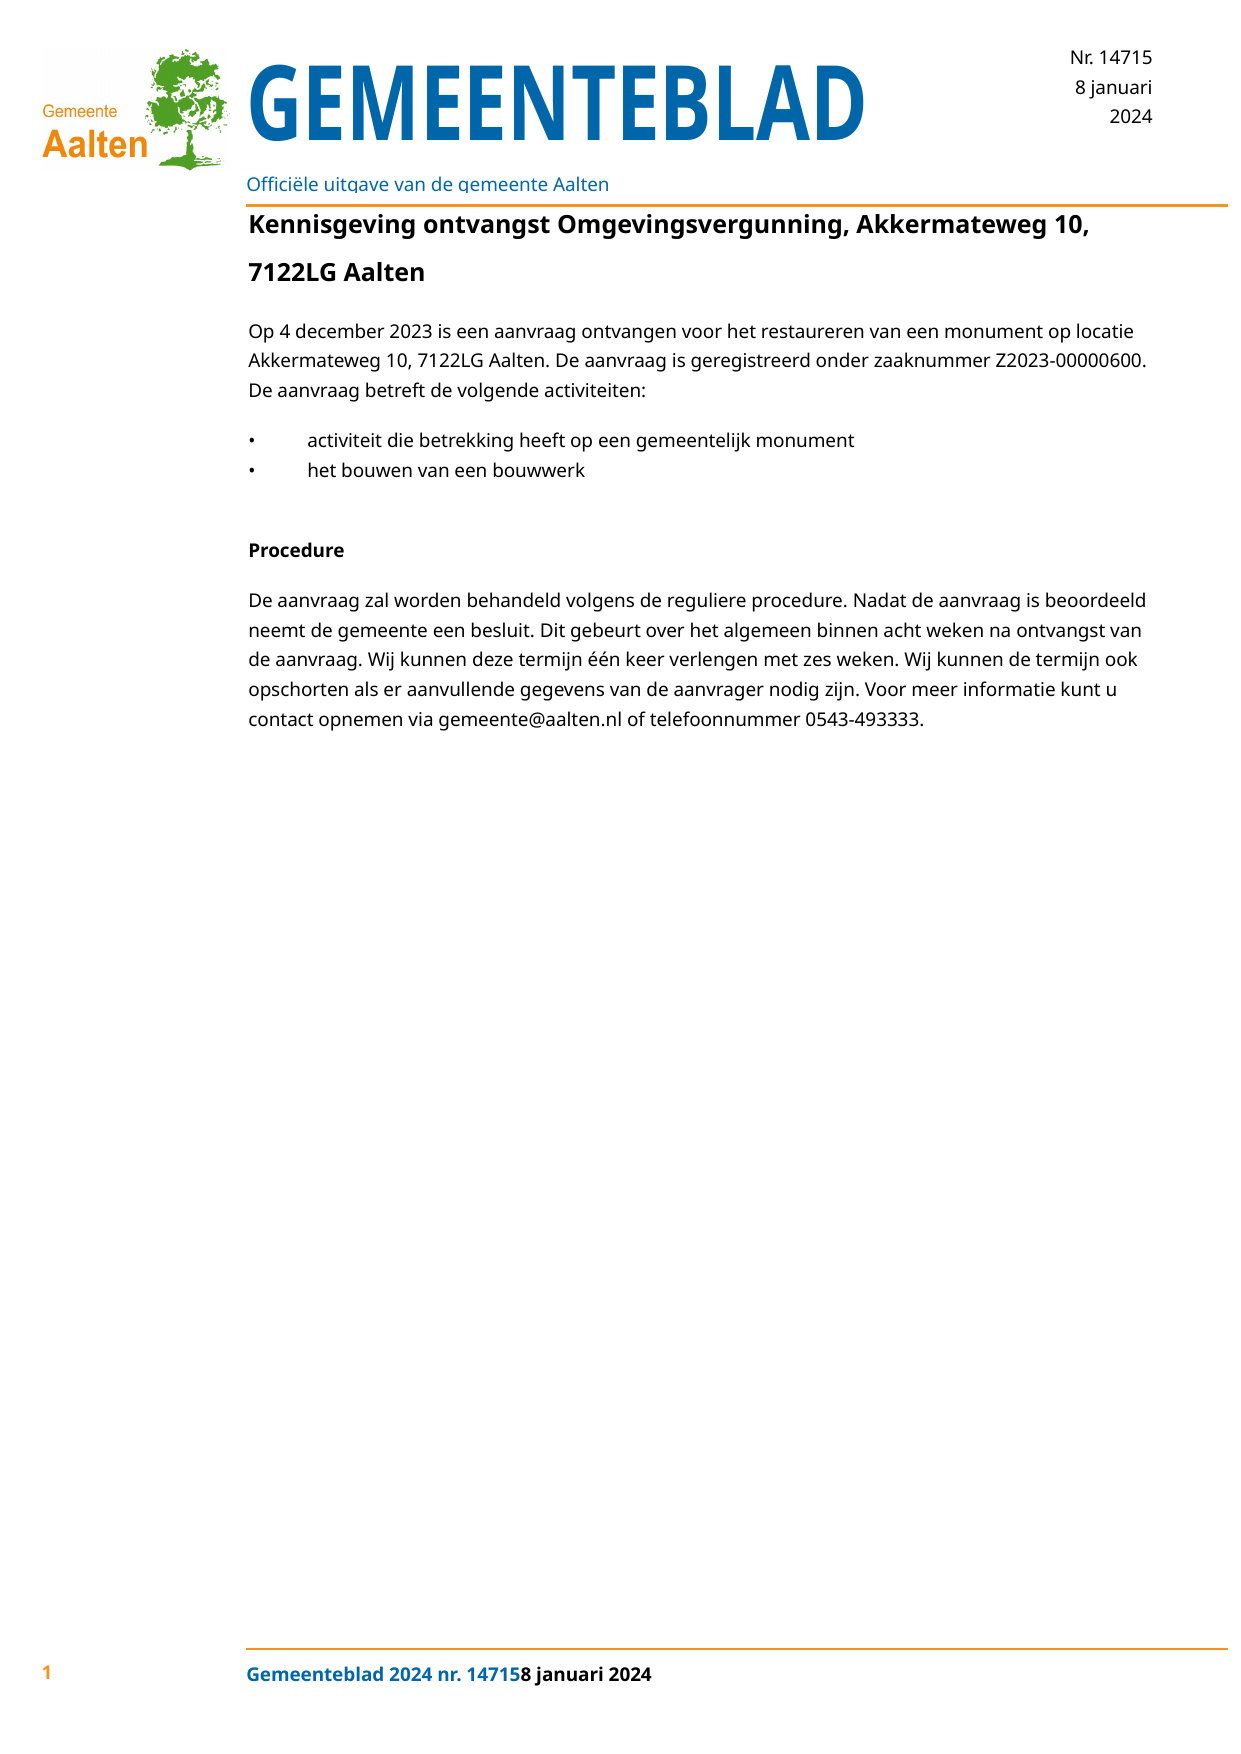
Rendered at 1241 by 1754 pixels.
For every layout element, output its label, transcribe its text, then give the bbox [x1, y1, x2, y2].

picture [41, 47, 231, 172]
text Op 4 december 2023 is een aanvraag ontvangen voor het restaureren van een monument op locatie Akkermateweg 10, 7122LG Aalten. De aanvraag is geregistreerd onder zaaknummer Z2023-00000600. De aanvraag betreft de volgende activiteiten: [248, 318, 1152, 403]
text De aanvraag zal worden behandeld volgens de reguliere procedure. Nadat de aanvraag is beoordeeld neemt de gemeente een besluit. Dit gebeurt over het algemeen binnen acht weken na ontvangst van de aanvraag. Wij kunnen deze termijn één keer verlengen met zes weken. Wij kunnen de termijn ook opschorten als er aanvullende gegevens van de aanvrager nodig zijn. Voor meer informatie kunt u contact opnemen via gemeente@aalten.nl of telefoonnummer 0543-493333. [248, 587, 1152, 732]
list het bouwen van een bouwwerk [248, 457, 1152, 483]
text Procedure [248, 537, 1152, 563]
list activiteit die betrekking heeft op een gemeentelijk monument [248, 427, 1152, 453]
text Kennisgeving ontvangst Omgevingsvergunning, Akkermateweg 10, 7122LG Aalten [248, 207, 1152, 288]
